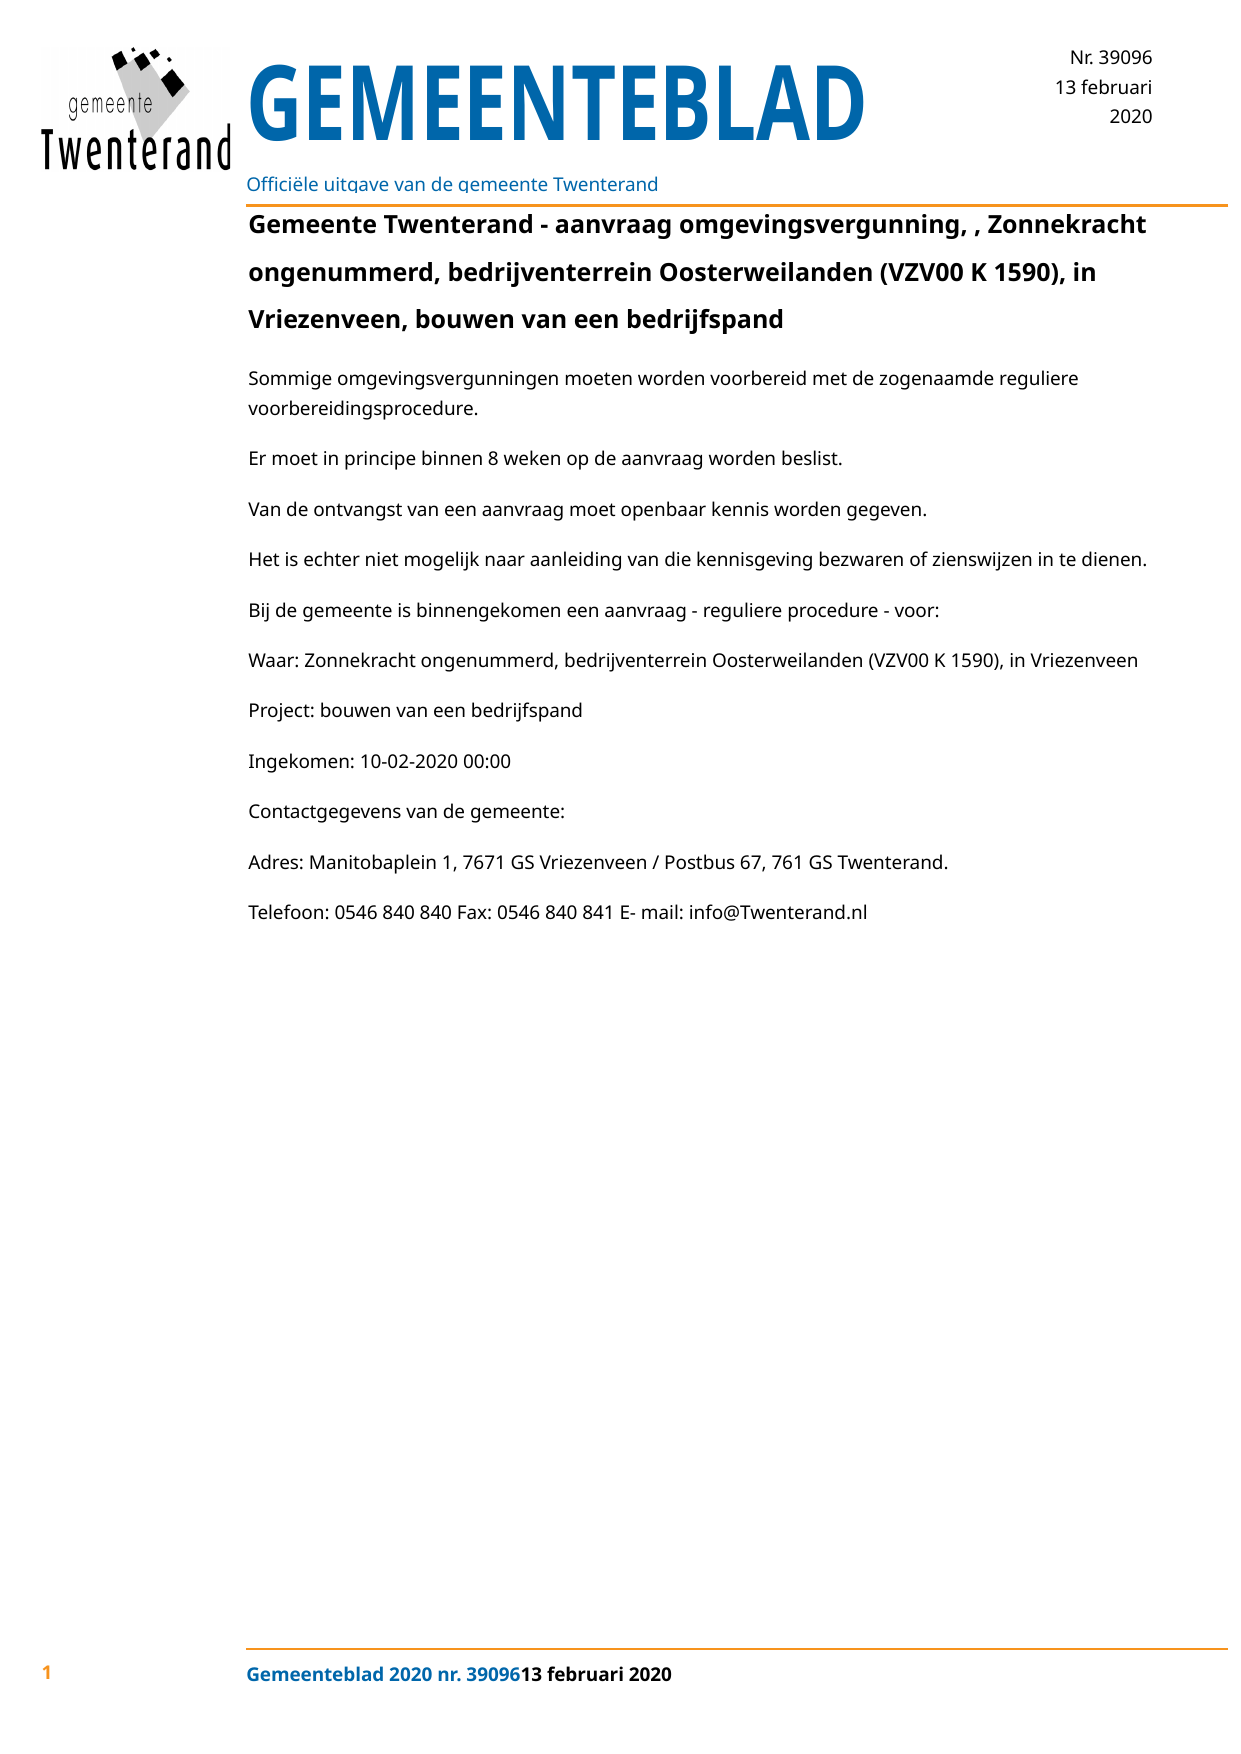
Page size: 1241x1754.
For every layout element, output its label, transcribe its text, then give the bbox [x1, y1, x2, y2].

text Sommige omgevingsvergunningen moeten worden voorbereid met de zogenaamde reguliere voorbereidingsprocedure. [248, 366, 1152, 421]
text Contactgegevens van de gemeente: [248, 798, 1152, 824]
text Het is echter niet mogelijk naar aanleiding van die kennisgeving bezwaren of zienswijzen in te dienen. [248, 546, 1152, 572]
text Gemeente Twenterand - aanvraag omgevingsvergunning, , Zonnekracht ongenummerd, bedrijventerrein Oosterweilanden (VZV00 K 1590), in Vriezenveen, bouwen van een bedrijfspand [248, 207, 1152, 336]
text Telefoon: 0546 840 840 Fax: 0546 840 841 E- mail: info@Twenterand.nl [248, 899, 1152, 925]
text Project: bouwen van een bedrijfspand [248, 698, 1152, 723]
text Ingekomen: 10-02-2020 00:00 [248, 748, 1152, 774]
text Adres: Manitobaplein 1, 7671 GS Vriezenveen / Postbus 67, 761 GS Twenterand. [248, 849, 1152, 874]
text Er moet in principe binnen 8 weken op de aanvraag worden beslist. [248, 446, 1152, 471]
text Bij de gemeente is binnengekomen een aanvraag - reguliere procedure - voor: [248, 597, 1152, 622]
picture [41, 47, 231, 172]
text Van de ontvangst van een aanvraag moet openbaar kennis worden gegeven. [248, 496, 1152, 522]
text Waar: Zonnekracht ongenummerd, bedrijventerrein Oosterweilanden (VZV00 K 1590), in Vriezenveen [248, 647, 1152, 673]
